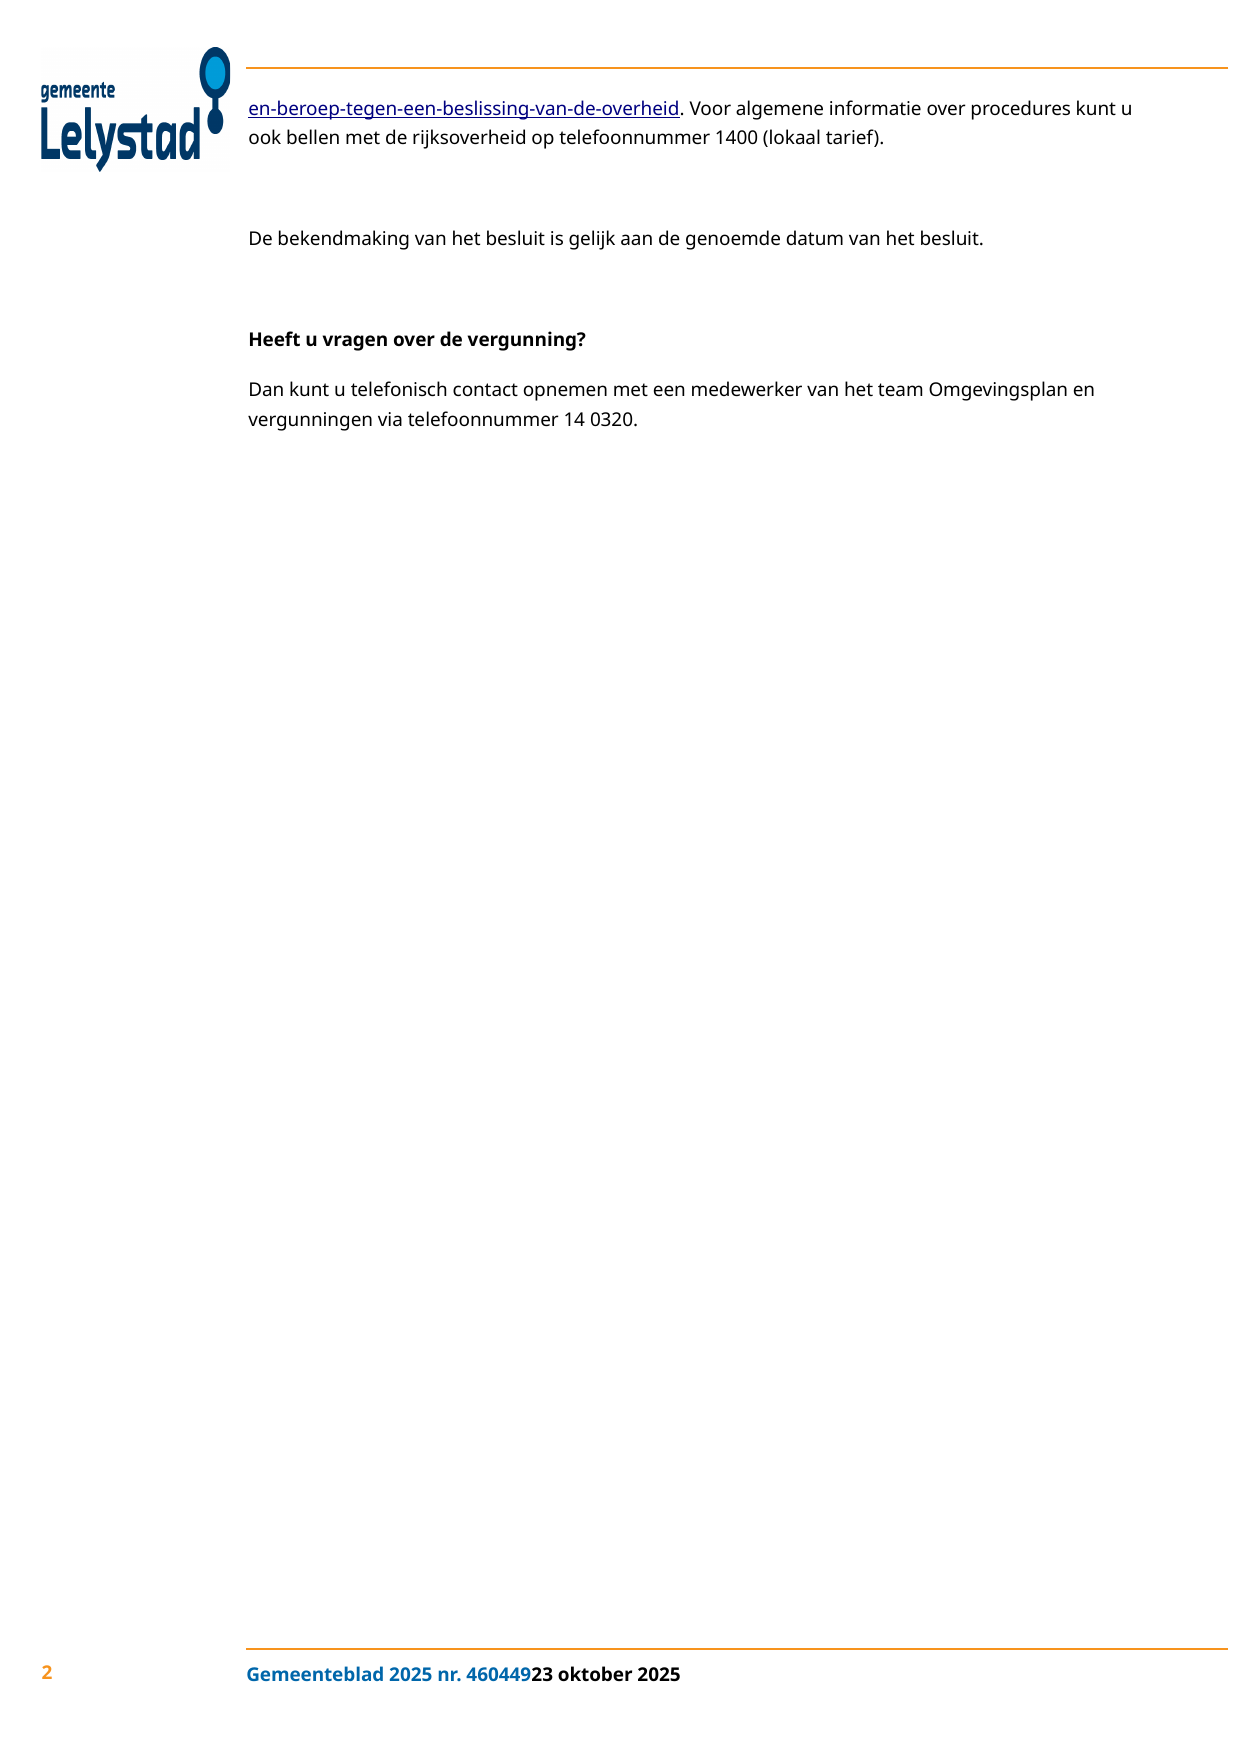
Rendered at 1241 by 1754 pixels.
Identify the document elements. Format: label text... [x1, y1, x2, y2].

text De bekendmaking van het besluit is gelijk aan de genoemde datum van het besluit. [248, 225, 1152, 251]
text Dan kunt u telefonisch contact opnemen met een medewerker van het team Omgevingsplan en vergunningen via telefoonnummer 14 0320. [248, 376, 1152, 432]
text Heeft u vragen over de vergunning? [248, 326, 1152, 352]
picture [41, 47, 231, 172]
text en-beroep-tegen-een-beslissing-van-de-overheid. Voor algemene informatie over procedures kunt u ook bellen met de rijksoverheid op telefoonnummer 1400 (lokaal tarief). [248, 95, 1152, 150]
